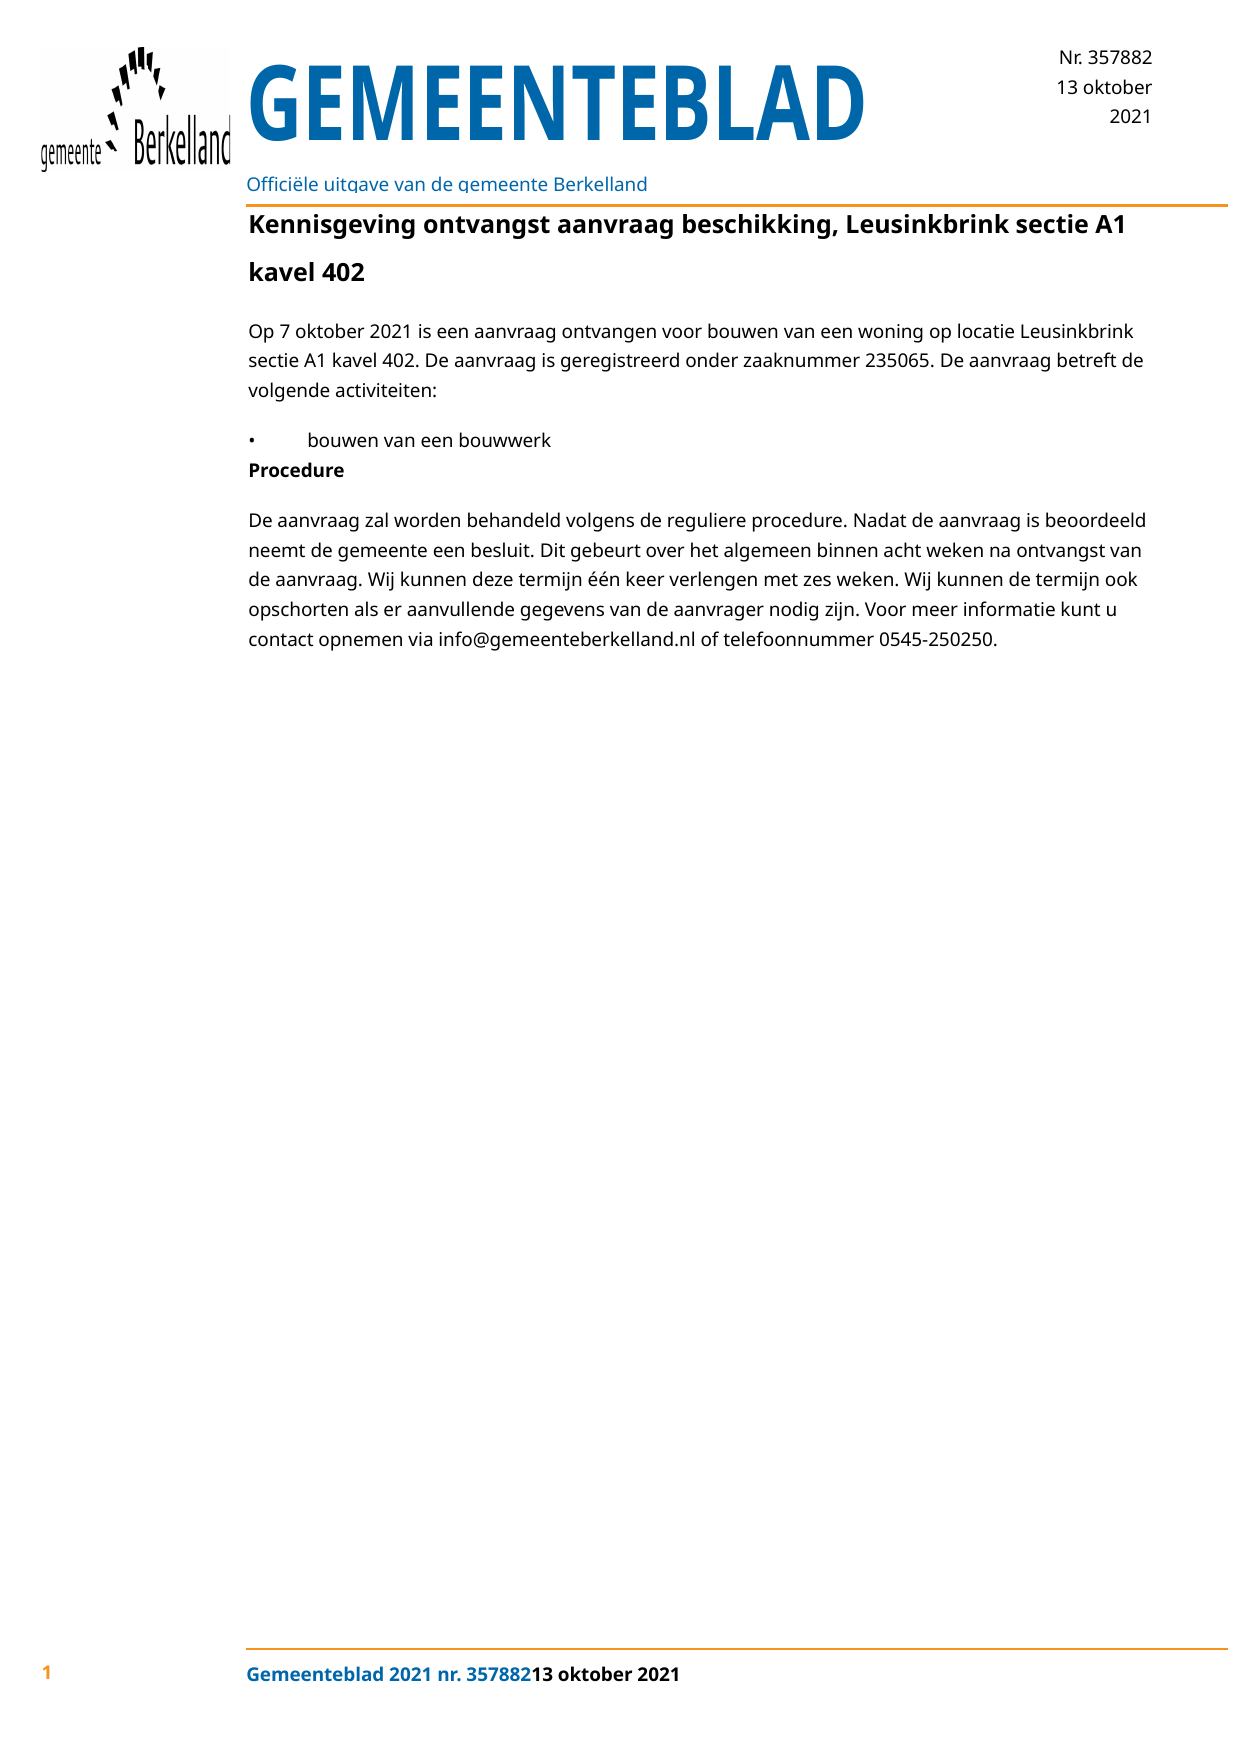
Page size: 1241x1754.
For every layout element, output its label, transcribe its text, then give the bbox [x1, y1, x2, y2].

text Procedure [248, 457, 1152, 483]
picture [41, 47, 231, 172]
text Kennisgeving ontvangst aanvraag beschikking, Leusinkbrink sectie A1 kavel 402 [248, 207, 1152, 288]
text De aanvraag zal worden behandeld volgens de reguliere procedure. Nadat de aanvraag is beoordeeld neemt de gemeente een besluit. Dit gebeurt over het algemeen binnen acht weken na ontvangst van de aanvraag. Wij kunnen deze termijn één keer verlengen met zes weken. Wij kunnen de termijn ook opschorten als er aanvullende gegevens van de aanvrager nodig zijn. Voor meer informatie kunt u contact opnemen via info@gemeenteberkelland.nl of telefoonnummer 0545-250250. [248, 507, 1152, 652]
text Op 7 oktober 2021 is een aanvraag ontvangen voor bouwen van een woning op locatie Leusinkbrink sectie A1 kavel 402. De aanvraag is geregistreerd onder zaaknummer 235065. De aanvraag betreft de volgende activiteiten: [248, 318, 1152, 403]
list bouwen van een bouwwerk [248, 427, 1152, 453]
